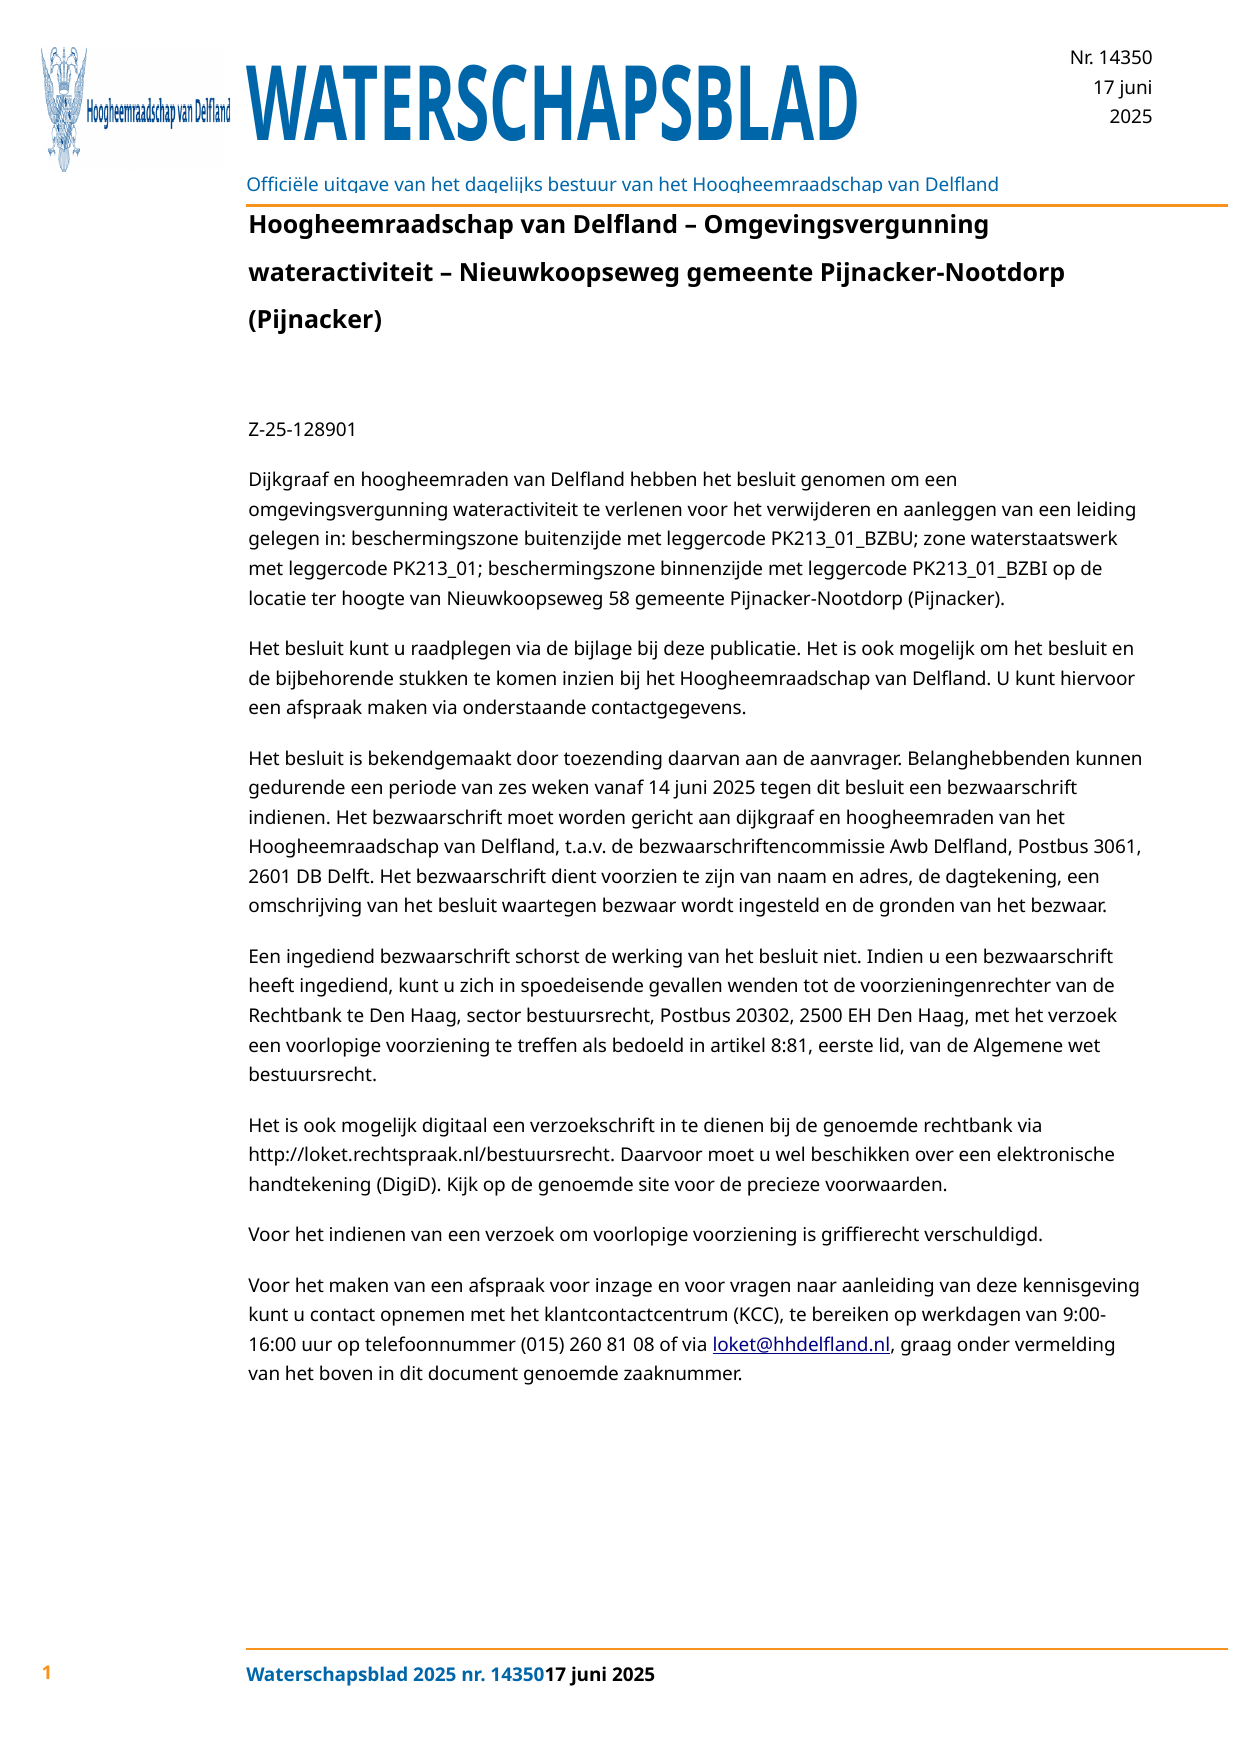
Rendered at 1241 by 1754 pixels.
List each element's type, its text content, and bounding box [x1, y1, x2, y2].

text Voor het indienen van een verzoek om voorlopige voorziening is griffierecht verschuldigd. [248, 1221, 1152, 1247]
text Z-25-128901 [248, 416, 1152, 442]
text Het besluit kunt u raadplegen via de bijlage bij deze publicatie. Het is ook mogelijk om het besluit en de bijbehorende stukken te komen inzien bij het Hoogheemraadschap van Delfland. U kunt hiervoor een afspraak maken via onderstaande contactgegevens. [248, 635, 1152, 720]
text Een ingediend bezwaarschrift schorst de werking van het besluit niet. Indien u een bezwaarschrift heeft ingediend, kunt u zich in spoedeisende gevallen wenden tot de voorzieningenrechter van de Rechtbank te Den Haag, sector bestuursrecht, Postbus 20302, 2500 EH Den Haag, met het verzoek een voorlopige voorziening te treffen als bedoeld in artikel 8:81, eerste lid, van de Algemene wet bestuursrecht. [248, 943, 1152, 1087]
text Het is ook mogelijk digitaal een verzoekschrift in te dienen bij de genoemde rechtbank via http://loket.rechtspraak.nl/bestuursrecht. Daarvoor moet u wel beschikken over een elektronische handtekening (DigiD). Kijk op de genoemde site voor de precieze voorwaarden. [248, 1112, 1152, 1197]
text Hoogheemraadschap van Delfland – Omgevingsvergunning wateractiviteit – Nieuwkoopseweg gemeente Pijnacker-Nootdorp (Pijnacker) [248, 207, 1152, 336]
picture [41, 47, 231, 172]
text Het besluit is bekendgemaakt door toezending daarvan aan de aanvrager. Belanghebbenden kunnen gedurende een periode van zes weken vanaf 14 juni 2025 tegen dit besluit een bezwaarschrift indienen. Het bezwaarschrift moet worden gericht aan dijkgraaf en hoogheemraden van het Hoogheemraadschap van Delfland, t.a.v. de bezwaarschriftencommissie Awb Delfland, Postbus 3061, 2601 DB Delft. Het bezwaarschrift dient voorzien te zijn van naam en adres, de dagtekening, een omschrijving van het besluit waartegen bezwaar wordt ingesteld en de gronden van het bezwaar. [248, 745, 1152, 918]
text Voor het maken van een afspraak voor inzage en voor vragen naar aanleiding van deze kennisgeving kunt u contact opnemen met het klantcontactcentrum (KCC), te bereiken op werkdagen van 9:00-16:00 uur op telefoonnummer (015) 260 81 08 of via loket@hhdelfland.nl, graag onder vermelding van het boven in dit document genoemde zaaknummer. [248, 1272, 1152, 1386]
text Dijkgraaf en hoogheemraden van Delfland hebben het besluit genomen om een omgevingsvergunning wateractiviteit te verlenen voor het verwijderen en aanleggen van een leiding gelegen in: beschermingszone buitenzijde met leggercode PK213_01_BZBU; zone waterstaatswerk met leggercode PK213_01; beschermingszone binnenzijde met leggercode PK213_01_BZBI op de locatie ter hoogte van Nieuwkoopseweg 58 gemeente Pijnacker-Nootdorp (Pijnacker). [248, 466, 1152, 610]
